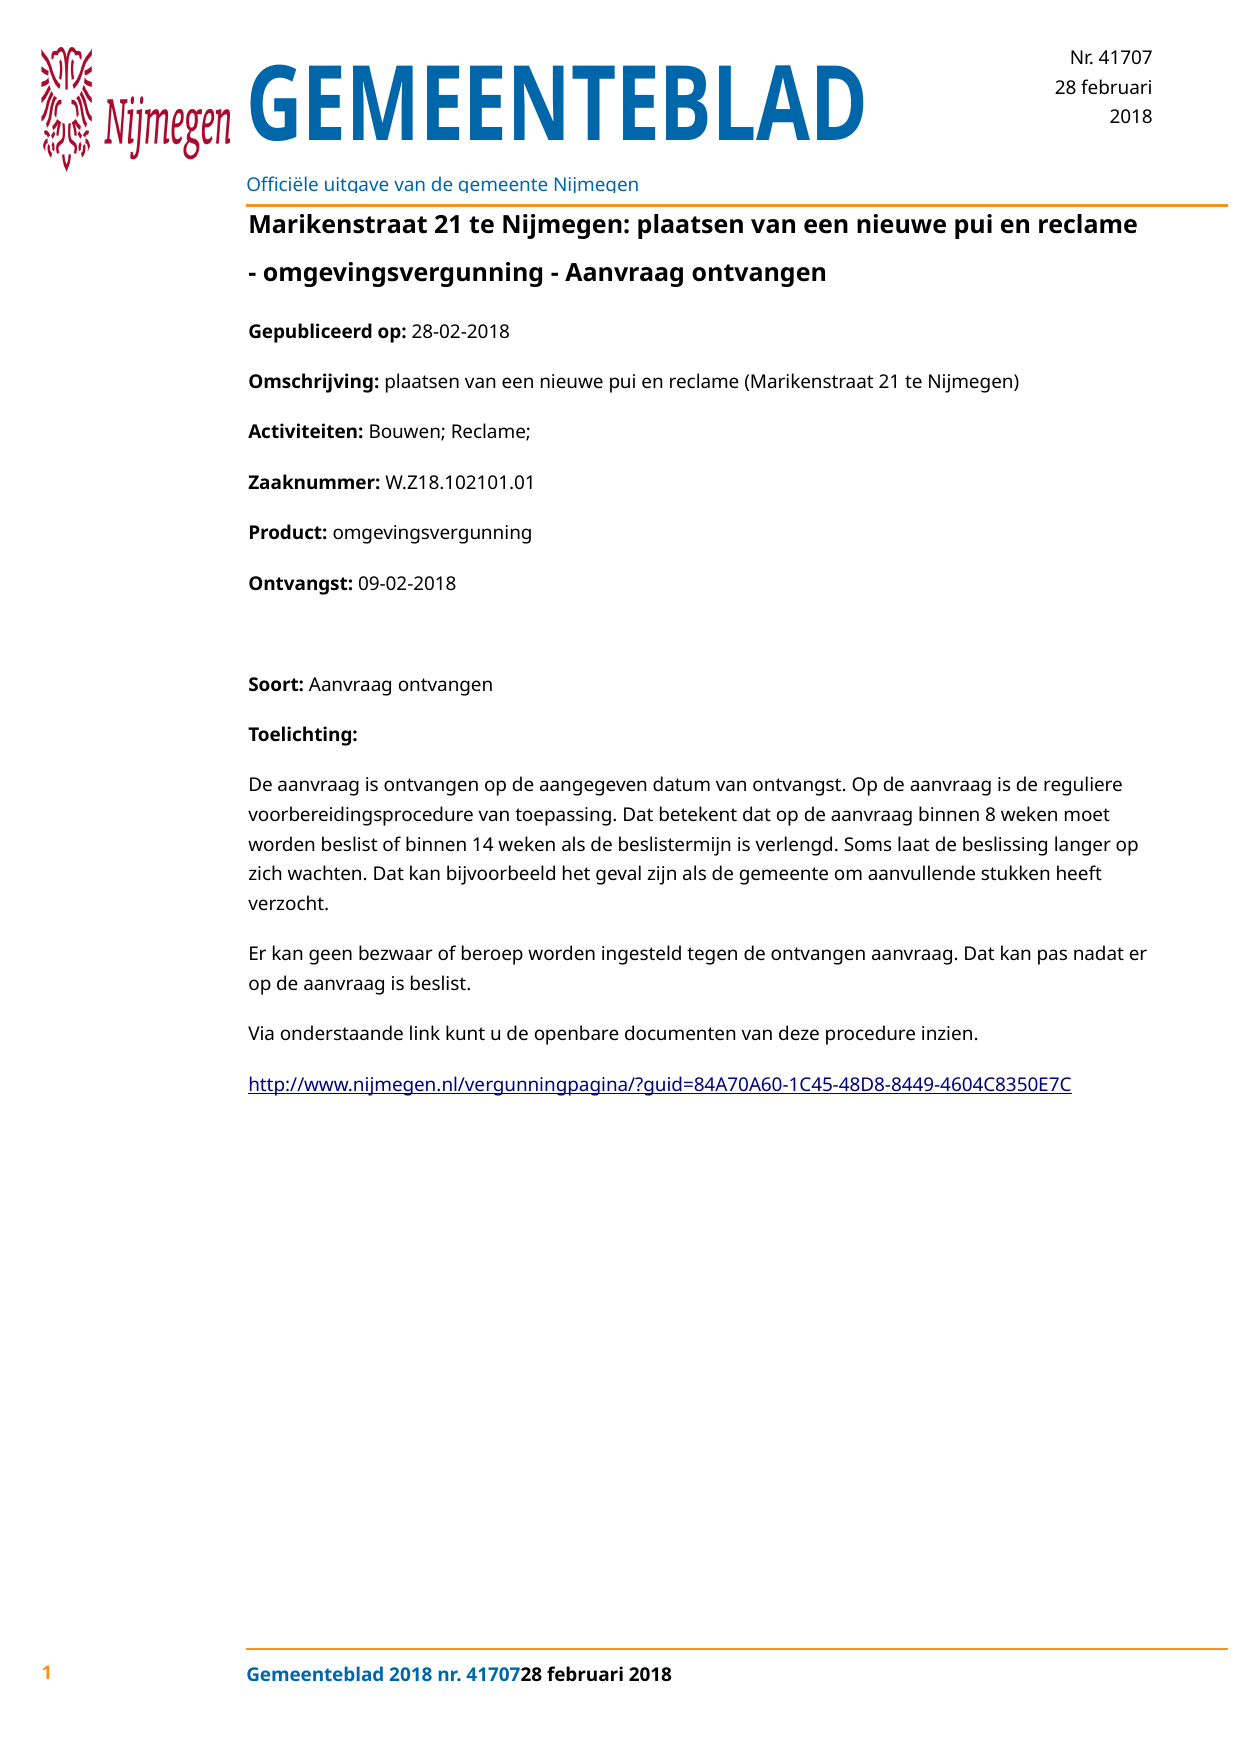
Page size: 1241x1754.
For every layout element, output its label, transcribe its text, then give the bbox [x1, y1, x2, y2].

text Product: omgevingsvergunning [248, 519, 1152, 545]
text Activiteiten: Bouwen; Reclame; [248, 419, 1152, 444]
text Er kan geen bezwaar of beroep worden ingesteld tegen de ontvangen aanvraag. Dat kan pas nadat er op de aanvraag is beslist. [248, 940, 1152, 996]
text Soort: Aanvraag ontvangen [248, 671, 1152, 697]
text Omschrijving: plaatsen van een nieuwe pui en reclame (Marikenstraat 21 te Nijmegen) [248, 368, 1152, 394]
text Marikenstraat 21 te Nijmegen: plaatsen van een nieuwe pui en reclame - omgevingsvergunning - Aanvraag ontvangen [248, 207, 1152, 288]
text Toelichting: [248, 721, 1152, 747]
text Ontvangst: 09-02-2018 [248, 570, 1152, 596]
text Via onderstaande link kunt u de openbare documenten van deze procedure inzien. [248, 1020, 1152, 1046]
text De aanvraag is ontvangen op de aangegeven datum van ontvangst. Op de aanvraag is de reguliere voorbereidingsprocedure van toepassing. Dat betekent dat op de aanvraag binnen 8 weken moet worden beslist of binnen 14 weken als de beslistermijn is verlengd. Soms laat de beslissing langer op zich wachten. Dat kan bijvoorbeeld het geval zijn als de gemeente om aanvullende stukken heeft verzocht. [248, 772, 1152, 916]
text Zaaknummer: W.Z18.102101.01 [248, 469, 1152, 495]
text Gepubliceerd op: 28-02-2018 [248, 318, 1152, 344]
picture [41, 47, 231, 172]
text http://www.nijmegen.nl/vergunningpagina/?guid=84A70A60-1C45-48D8-8449-4604C8350E7C [248, 1071, 1152, 1097]
